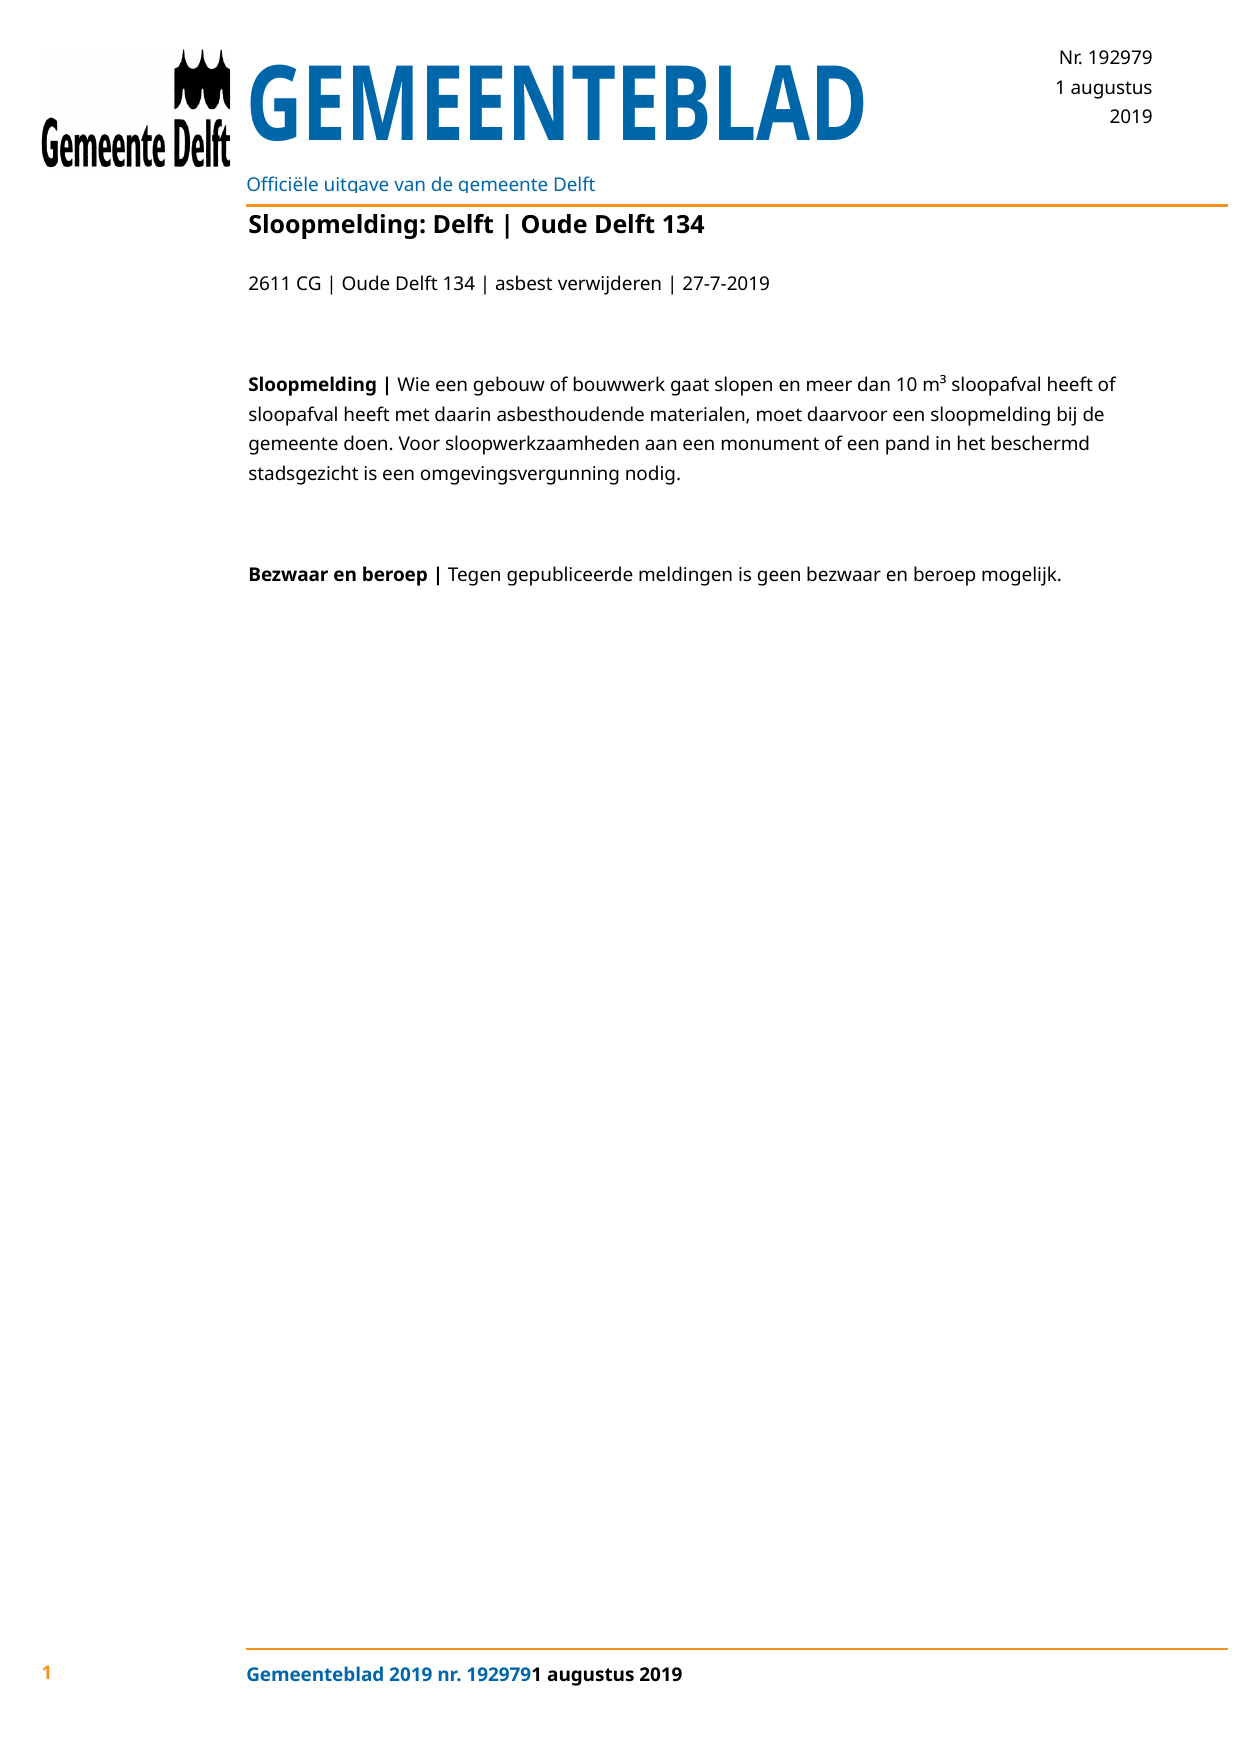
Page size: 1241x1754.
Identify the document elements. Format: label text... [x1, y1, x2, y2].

text Sloopmelding: Delft | Oude Delft 134 [248, 207, 1152, 241]
text Bezwaar en beroep | Tegen gepubliceerde meldingen is geen bezwaar en beroep mogelijk. [248, 561, 1152, 586]
text Sloopmelding | Wie een gebouw of bouwwerk gaat slopen en meer dan 10 m³ sloopafval heeft of sloopafval heeft met daarin asbesthoudende materialen, moet daarvoor een sloopmelding bij de gemeente doen. Voor sloopwerkzaamheden aan een monument of een pand in het beschermd stadsgezicht is een omgevingsvergunning nodig. [248, 371, 1152, 486]
picture [41, 47, 231, 172]
text 2611 CG | Oude Delft 134 | asbest verwijderen | 27-7-2019 [248, 270, 1152, 296]
